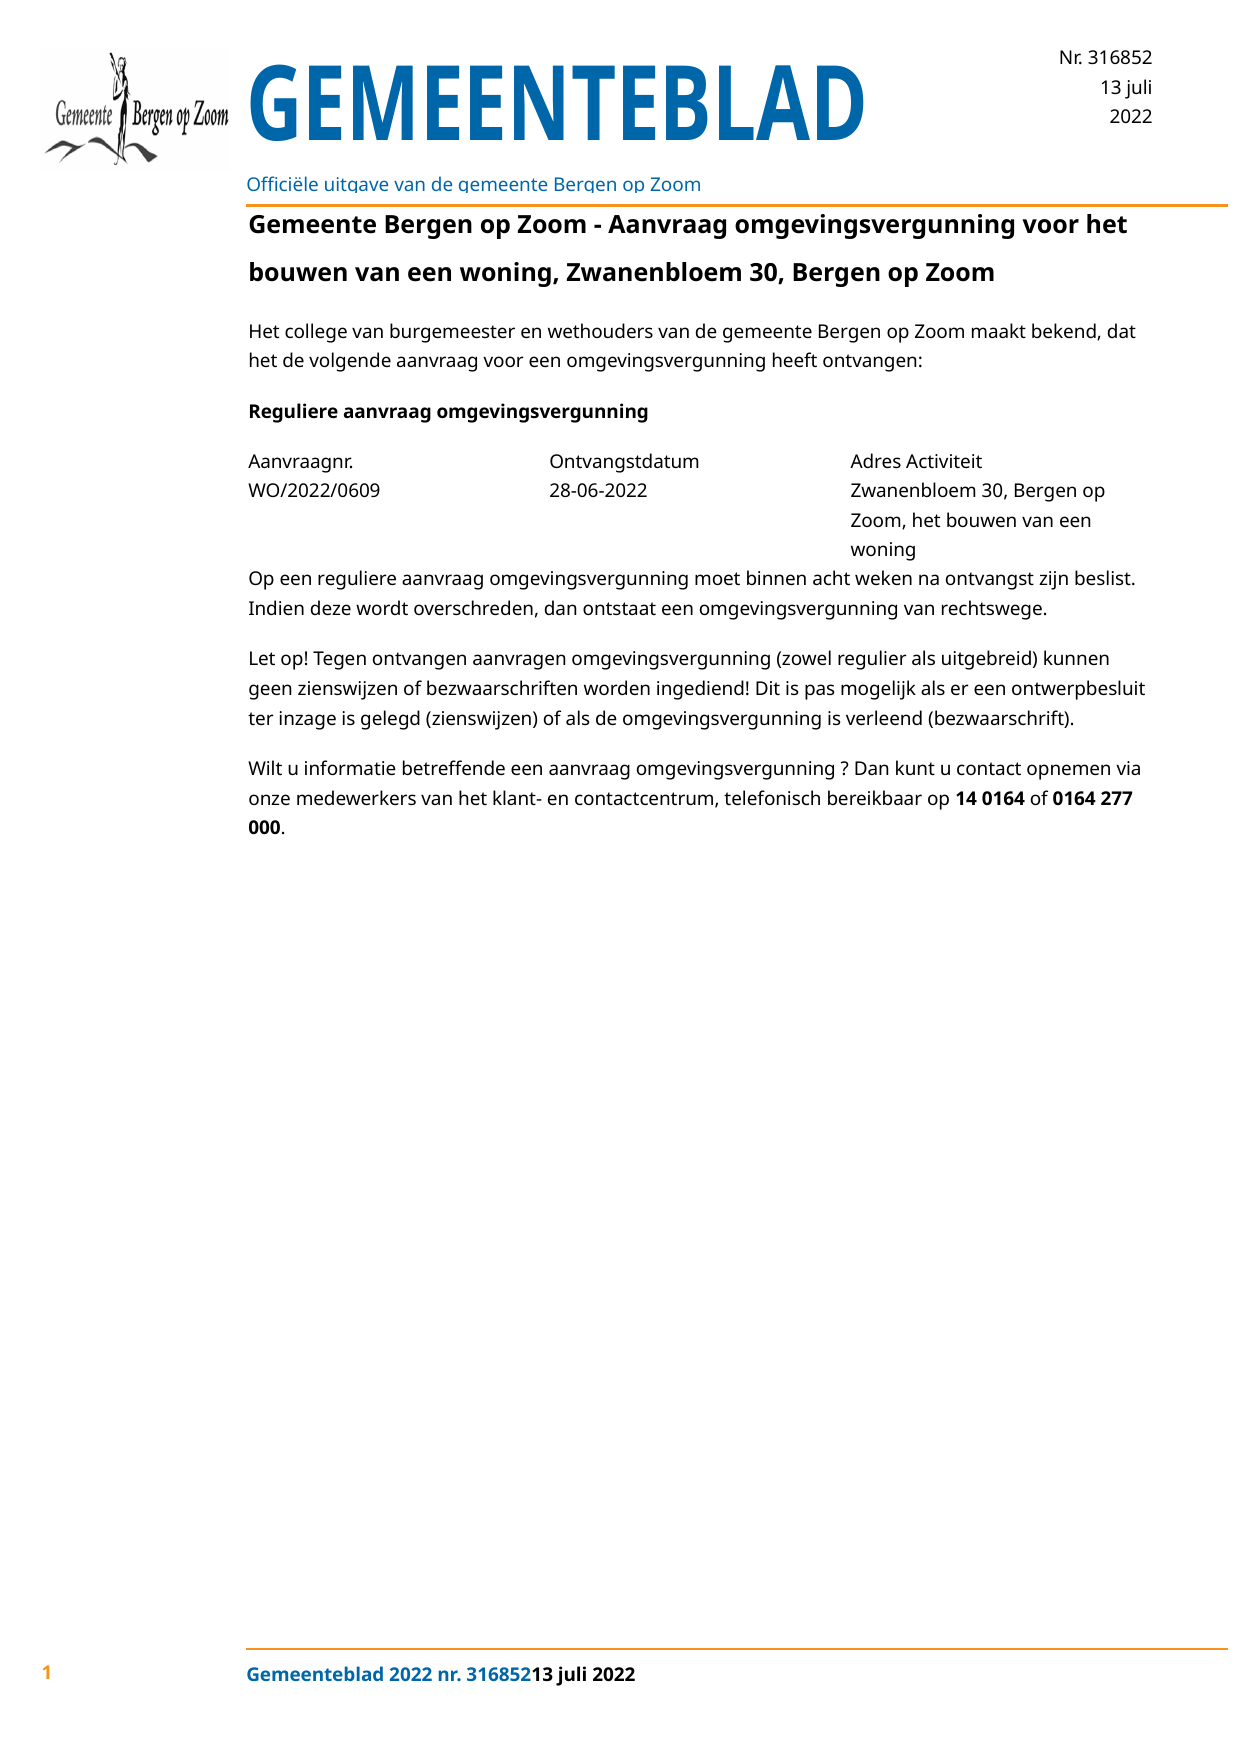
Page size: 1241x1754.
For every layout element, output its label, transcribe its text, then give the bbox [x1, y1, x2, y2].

table_header WO/2022/0609 [248, 478, 549, 562]
table_header 28-06-2022 [549, 478, 850, 562]
table_header Adres Activiteit [850, 449, 1152, 474]
table_header Zwanenbloem 30, Bergen op Zoom, het bouwen van een woning [850, 478, 1152, 562]
text Let op! Tegen ontvangen aanvragen omgevingsvergunning (zowel regulier als uitgebreid) kunnen geen zienswijzen of bezwaarschriften worden ingediend! Dit is pas mogelijk als er een ontwerpbesluit ter inzage is gelegd (zienswijzen) of als de omgevingsvergunning is verleend (bezwaarschrift). [248, 646, 1152, 731]
picture [41, 47, 231, 172]
text Het college van burgemeester en wethouders van de gemeente Bergen op Zoom maakt bekend, dat het de volgende aanvraag voor een omgevingsvergunning heeft ontvangen: [248, 318, 1152, 373]
text Op een reguliere aanvraag omgevingsvergunning moet binnen acht weken na ontvangst zijn beslist. Indien deze wordt overschreden, dan ontstaat een omgevingsvergunning van rechtswege. [248, 566, 1152, 621]
text Gemeente Bergen op Zoom - Aanvraag omgevingsvergunning voor het bouwen van een woning, Zwanenbloem 30, Bergen op Zoom [248, 207, 1152, 288]
table_header Ontvangstdatum [549, 449, 850, 474]
text Wilt u informatie betreffende een aanvraag omgevingsvergunning ? Dan kunt u contact opnemen via onze medewerkers van het klant- en contactcentrum, telefonisch bereikbaar op 14 0164 of 0164 277 000. [248, 755, 1152, 840]
text Reguliere aanvraag omgevingsvergunning [248, 398, 1152, 424]
table_header Aanvraagnr. [248, 449, 549, 474]
